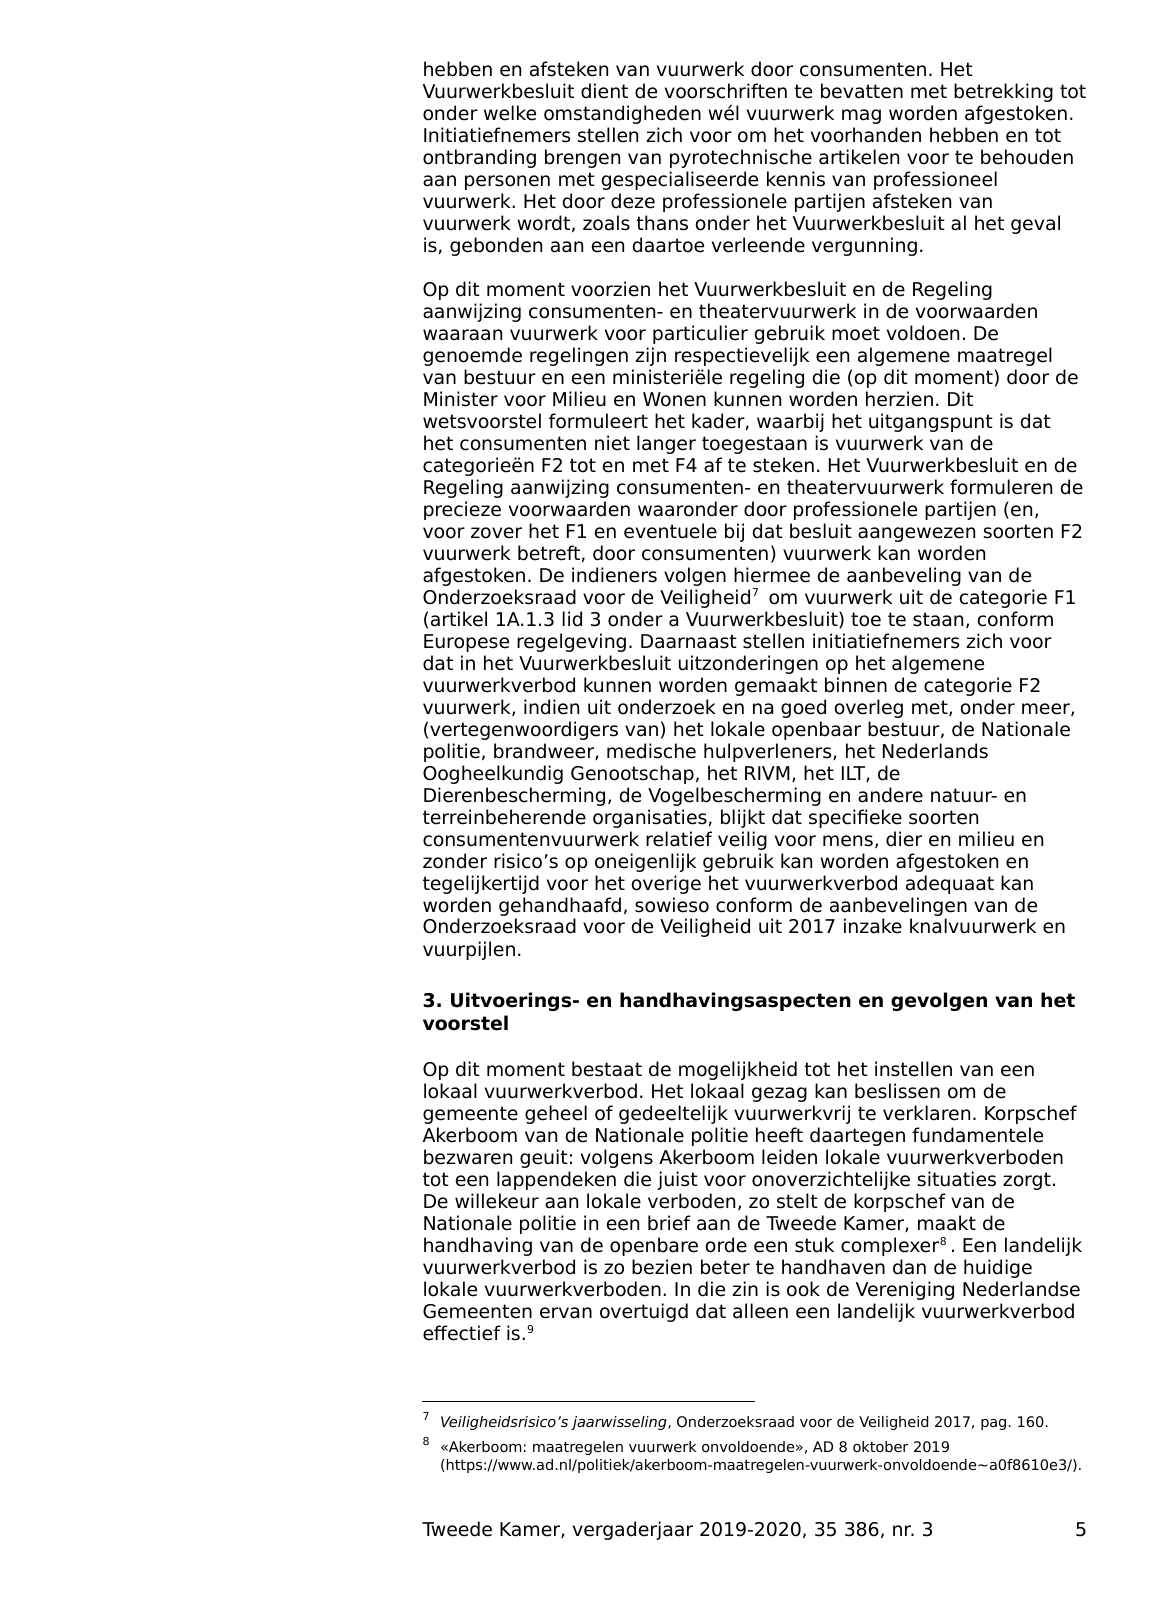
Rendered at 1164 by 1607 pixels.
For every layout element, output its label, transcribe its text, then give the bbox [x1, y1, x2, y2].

text Op dit moment bestaat de mogelijkheid tot het instellen van een lokaal vuurwerkverbod. Het lokaal gezag kan beslissen om de gemeente geheel of gedeeltelijk vuurwerkvrij te verklaren. Korpschef Akerboom van de Nationale politie heeft daartegen fundamentele bezwaren geuit: volgens Akerboom leiden lokale vuurwerkverboden tot een lappendeken die juist voor onoverzichtelijke situaties zorgt. De willekeur aan lokale verboden, zo stelt de korpschef van de Nationale politie in een brief aan de Tweede Kamer, maakt de handhaving van de openbare orde een stuk complexer. Een landelijk vuurwerkverbod is zo bezien beter te handhaven dan de huidige lokale vuurwerkverboden. In die zin is ook de Vereniging Nederlandse Gemeenten ervan overtuigd dat alleen een landelijk vuurwerkverbod effectief is. [422, 1059, 1087, 1345]
subtitle 3. Uitvoerings- en handhavingsaspecten en gevolgen van het voorstel [422, 990, 1087, 1034]
text Veiligheidsrisico’s jaarwisseling, Onderzoeksraad voor de Veiligheid 2017, pag. 160. [422, 1410, 1087, 1432]
text Op dit moment voorzien het Vuurwerkbesluit en de Regeling aanwijzing consumenten- en theatervuurwerk in de voorwaarden waaraan vuurwerk voor particulier gebruik moet voldoen. De genoemde regelingen zijn respectievelijk een algemene maatregel van bestuur en een ministeriële regeling die (op dit moment) door de Minister voor Milieu en Wonen kunnen worden herzien. Dit wetsvoorstel formuleert het kader, waarbij het uitgangspunt is dat het consumenten niet langer toegestaan is vuurwerk van de categorieën F2 tot en met F4 af te steken. Het Vuurwerkbesluit en de Regeling aanwijzing consumenten- en theatervuurwerk formuleren de precieze voorwaarden waaronder door professionele partijen (en, voor zover het F1 en eventuele bij dat besluit aangewezen soorten F2 vuurwerk betreft, door consumenten) vuurwerk kan worden afgestoken. De indieners volgen hiermee de aanbeveling van de Onderzoeksraad voor de Veiligheid om vuurwerk uit de categorie F1 (artikel 1A.1.3 lid 3 onder a Vuurwerkbesluit) toe te staan, conform Europese regelgeving. Daarnaast stellen initiatiefnemers zich voor dat in het Vuurwerkbesluit uitzonderingen op het algemene vuurwerkverbod kunnen worden gemaakt binnen de categorie F2 vuurwerk, indien uit onderzoek en na goed overleg met, onder meer, (vertegenwoordigers van) het lokale openbaar bestuur, de Nationale politie, brandweer, medische hulpverleners, het Nederlands Oogheelkundig Genootschap, het RIVM, het ILT, de Dierenbescherming, de Vogelbescherming en andere natuur- en terreinbeherende organisaties, blijkt dat specifieke soorten consumentenvuurwerk relatief veilig voor mens, dier en milieu en zonder risico’s op oneigenlijk gebruik kan worden afgestoken en tegelijkertijd voor het overige het vuurwerkverbod adequaat kan worden gehandhaafd, sowieso conform de aanbevelingen van de Onderzoeksraad voor de Veiligheid uit 2017 inzake knalvuurwerk en vuurpijlen. [422, 279, 1087, 960]
text hebben en afsteken van vuurwerk door consumenten. Het Vuurwerkbesluit dient de voorschriften te bevatten met betrekking tot onder welke omstandigheden wél vuurwerk mag worden afgestoken. Initiatiefnemers stellen zich voor om het voorhanden hebben en tot ontbranding brengen van pyrotechnische artikelen voor te behouden aan personen met gespecialiseerde kennis van professioneel vuurwerk. Het door deze professionele partijen afsteken van vuurwerk wordt, zoals thans onder het Vuurwerkbesluit al het geval is, gebonden aan een daartoe verleende vergunning. [422, 59, 1087, 257]
text «Akerboom: maatregelen vuurwerk onvoldoende», AD 8 oktober 2019 (https://www.ad.nl/politiek/akerboom-maatregelen-vuurwerk-onvoldoende~a0f8610e3/). [422, 1435, 1087, 1474]
